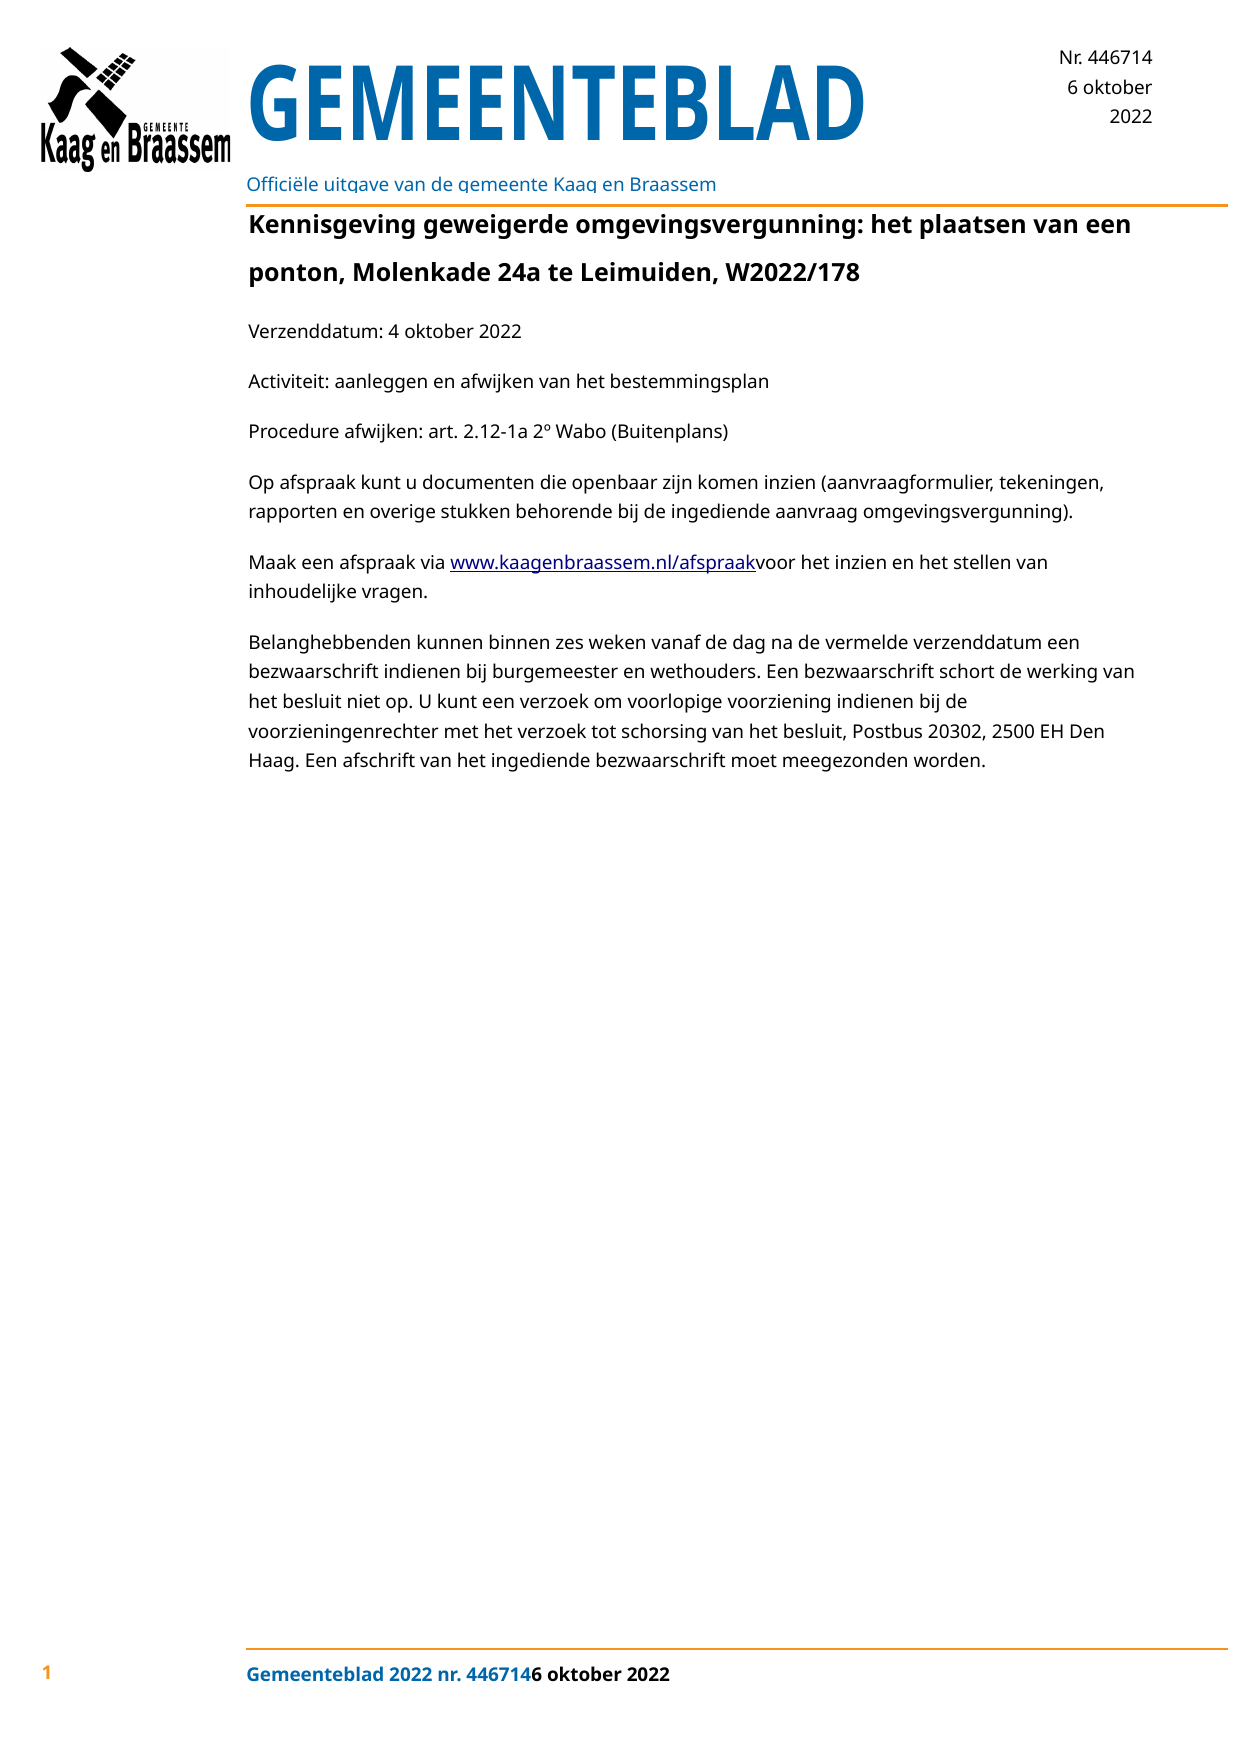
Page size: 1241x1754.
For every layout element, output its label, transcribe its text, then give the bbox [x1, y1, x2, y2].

text Op afspraak kunt u documenten die openbaar zijn komen inzien (aanvraagformulier, tekeningen, rapporten en overige stukken behorende bij de ingediende aanvraag omgevingsvergunning). [248, 469, 1152, 524]
text Activiteit: aanleggen en afwijken van het bestemmingsplan [248, 368, 1152, 394]
picture [41, 47, 231, 172]
text Procedure afwijken: art. 2.12-1a 2º Wabo (Buitenplans) [248, 419, 1152, 444]
text Kennisgeving geweigerde omgevingsvergunning: het plaatsen van een ponton, Molenkade 24a te Leimuiden, W2022/178 [248, 207, 1152, 288]
text Belanghebbenden kunnen binnen zes weken vanaf de dag na de vermelde verzenddatum een bezwaarschrift indienen bij burgemeester en wethouders. Een bezwaarschrift schort de werking van het besluit niet op. U kunt een verzoek om voorlopige voorziening indienen bij de voorzieningenrechter met het verzoek tot schorsing van het besluit, Postbus 20302, 2500 EH Den Haag. Een afschrift van het ingediende bezwaarschrift moet meegezonden worden. [248, 629, 1152, 773]
text Verzenddatum: 4 oktober 2022 [248, 318, 1152, 344]
text Maak een afspraak via www.kaagenbraassem.nl/afspraakvoor het inzien en het stellen van inhoudelijke vragen. [248, 549, 1152, 604]
